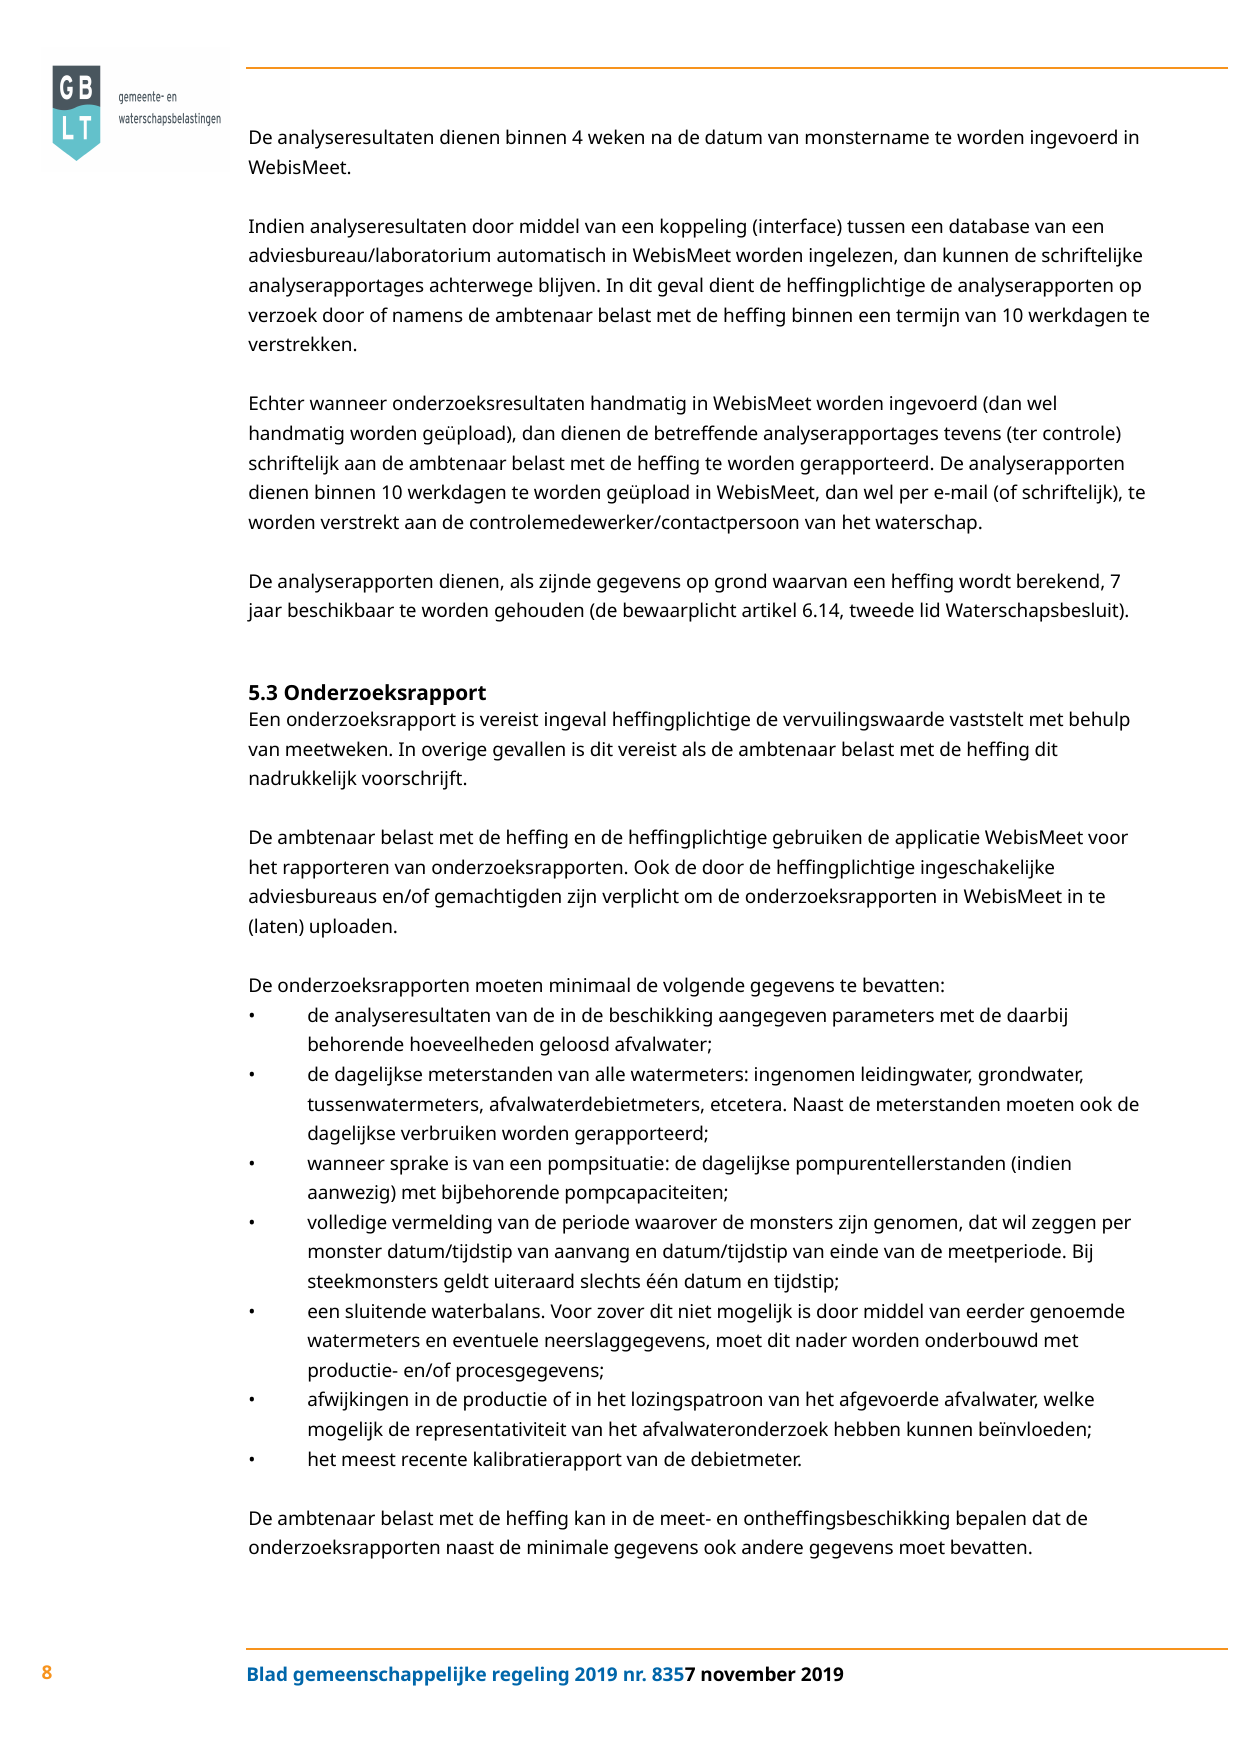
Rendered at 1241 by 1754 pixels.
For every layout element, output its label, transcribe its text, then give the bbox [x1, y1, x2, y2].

list de dagelijkse meterstanden van alle watermeters: ingenomen leidingwater, grondwater, tussenwatermeters, afvalwaterdebietmeters, etcetera. Naast de meterstanden moeten ook de dagelijkse verbruiken worden gerapporteerd; [248, 1061, 1152, 1146]
text Indien analyseresultaten door middel van een koppeling (interface) tussen een database van een adviesbureau/laboratorium automatisch in WebisMeet worden ingelezen, dan kunnen de schriftelijke analyserapportages achterwege blijven. In dit geval dient de heffingplichtige de analyserapporten op verzoek door of namens de ambtenaar belast met de heffing binnen een termijn van 10 werkdagen te verstrekken. [248, 213, 1152, 357]
list afwijkingen in de productie of in het lozingspatroon van het afgevoerde afvalwater, welke mogelijk de representativiteit van het afvalwateronderzoek hebben kunnen beïnvloeden; [248, 1387, 1152, 1442]
list een sluitende waterbalans. Voor zover dit niet mogelijk is door middel van eerder genoemde watermeters en eventuele neerslaggegevens, moet dit nader worden onderbouwd met productie- en/of procesgegevens; [248, 1298, 1152, 1383]
text De onderzoeksrapporten moeten minimaal de volgende gegevens te bevatten: [248, 972, 1152, 998]
picture [41, 47, 231, 172]
list het meest recente kalibratierapport van de debietmeter. [248, 1446, 1152, 1471]
list wanneer sprake is van een pompsituatie: de dagelijkse pompurentellerstanden (indien aanwezig) met bijbehorende pompcapaciteiten; [248, 1150, 1152, 1205]
text De ambtenaar belast met de heffing en de heffingplichtige gebruiken de applicatie WebisMeet voor het rapporteren van onderzoeksrapporten. Ook de door de heffingplichtige ingeschakelijke adviesbureaus en/of gemachtigden zijn verplicht om de onderzoeksrapporten in WebisMeet in te (laten) uploaden. [248, 824, 1152, 939]
text De analyseresultaten dienen binnen 4 weken na de datum van monstername te worden ingevoerd in WebisMeet. [248, 124, 1152, 180]
text Echter wanneer onderzoeksresultaten handmatig in WebisMeet worden ingevoerd (dan wel handmatig worden geüpload), dan dienen de betreffende analyserapportages tevens (ter controle) schriftelijk aan de ambtenaar belast met de heffing te worden gerapporteerd. De analyserapporten dienen binnen 10 werkdagen te worden geüpload in WebisMeet, dan wel per e-mail (of schriftelijk), te worden verstrekt aan de controlemedewerker/contactpersoon van het waterschap. [248, 391, 1152, 535]
list volledige vermelding van de periode waarover de monsters zijn genomen, dat wil zeggen per monster datum/tijdstip van aanvang en datum/tijdstip van einde van de meetperiode. Bij steekmonsters geldt uiteraard slechts één datum en tijdstip; [248, 1209, 1152, 1294]
text Een onderzoeksrapport is vereist ingeval heffingplichtige de vervuilingswaarde vaststelt met behulp van meetweken. In overige gevallen is dit vereist als de ambtenaar belast met de heffing dit nadrukkelijk voorschrijft. [248, 706, 1152, 791]
list de analyseresultaten van de in de beschikking aangegeven parameters met de daarbij behorende hoeveelheden geloosd afvalwater; [248, 1002, 1152, 1057]
text De ambtenaar belast met de heffing kan in de meet- en ontheffingsbeschikking bepalen dat de onderzoeksrapporten naast de minimale gegevens ook andere gegevens moet bevatten. [248, 1505, 1152, 1560]
text 5.3 Onderzoeksrapport [248, 678, 1152, 706]
text De analyserapporten dienen, als zijnde gegevens op grond waarvan een heffing wordt berekend, 7 jaar beschikbaar te worden gehouden (de bewaarplicht artikel 6.14, tweede lid Waterschapsbesluit). [248, 568, 1152, 623]
